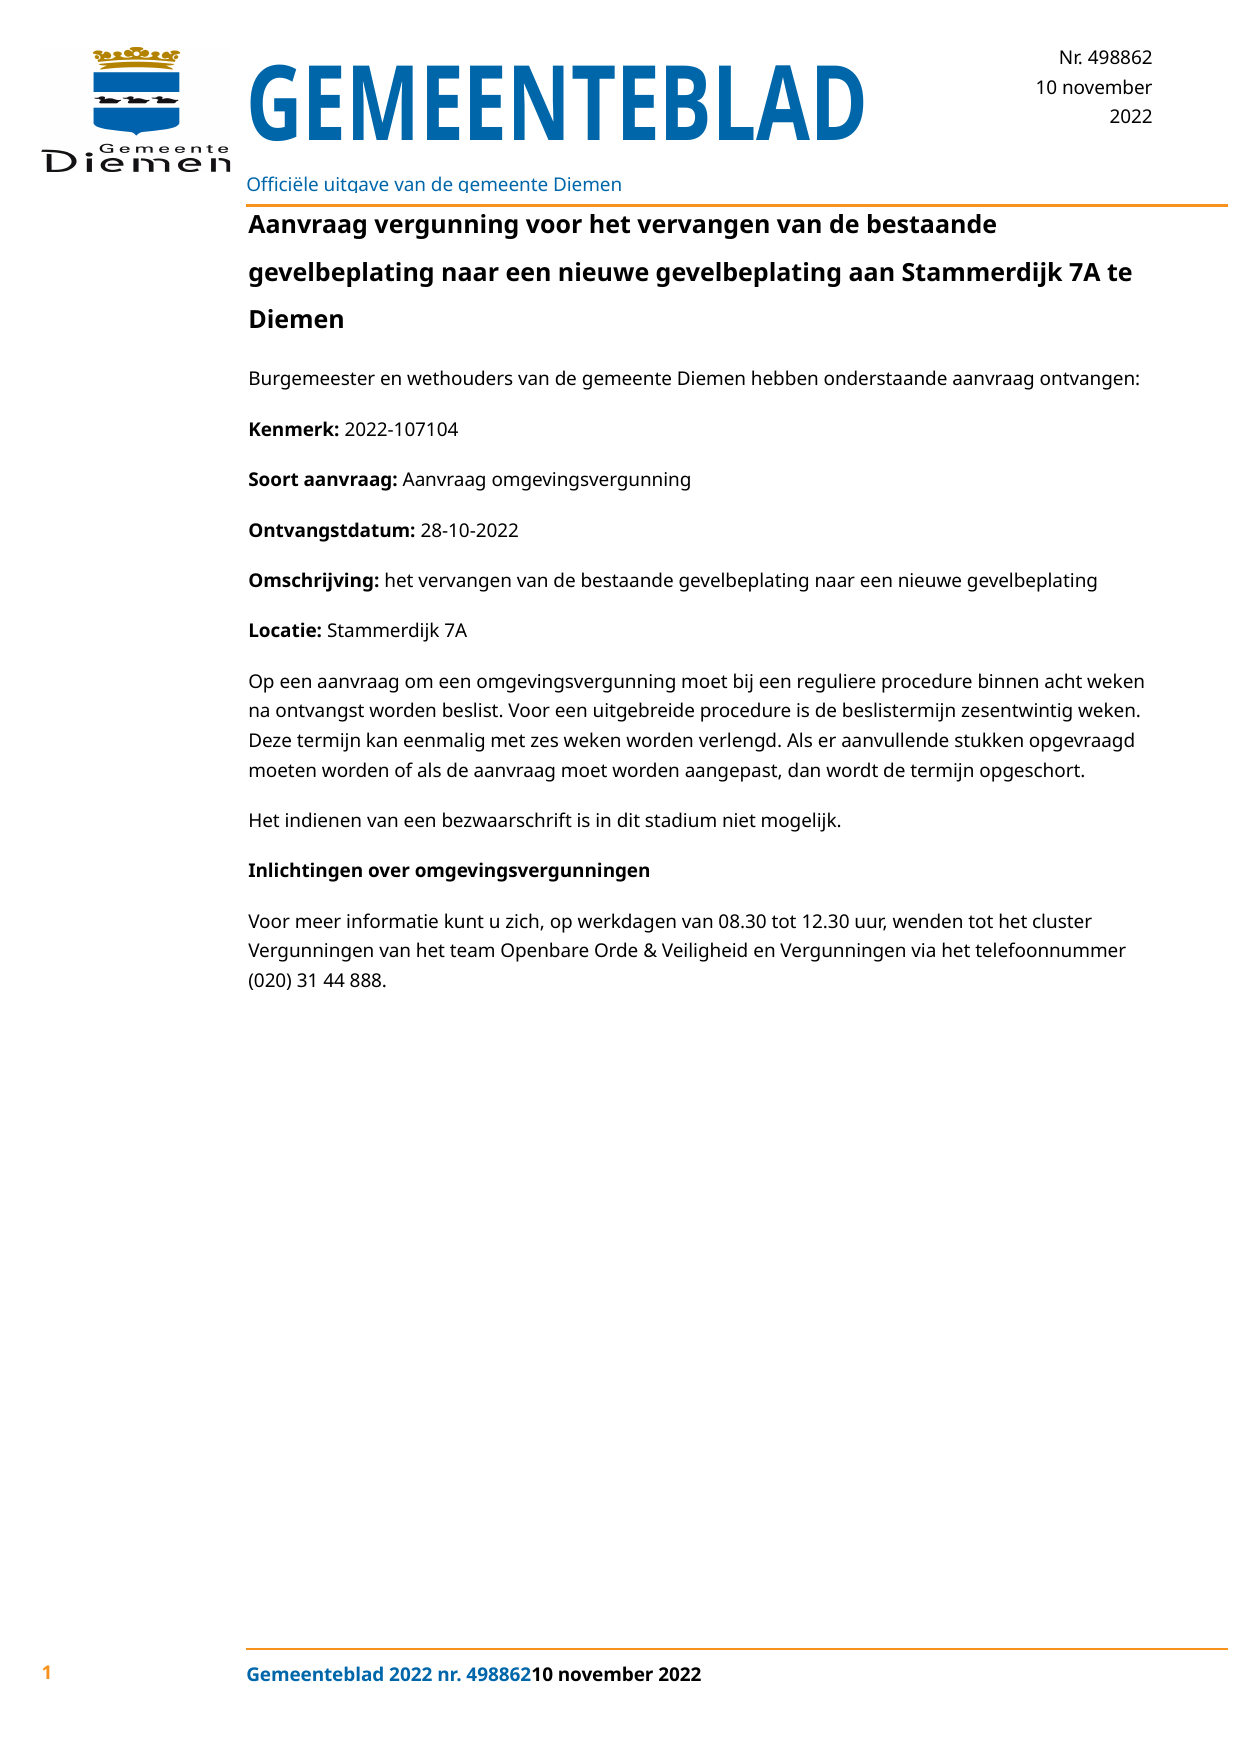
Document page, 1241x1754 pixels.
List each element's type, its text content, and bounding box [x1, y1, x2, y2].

text Het indienen van een bezwaarschrift is in dit stadium niet mogelijk. [248, 807, 1152, 833]
text Soort aanvraag: Aanvraag omgevingsvergunning [248, 466, 1152, 492]
text Burgemeester en wethouders van de gemeente Diemen hebben onderstaande aanvraag ontvangen: [248, 366, 1152, 391]
text Omschrijving: het vervangen van de bestaande gevelbeplating naar een nieuwe gevelbeplating [248, 567, 1152, 593]
text Aanvraag vergunning voor het vervangen van de bestaande gevelbeplating naar een nieuwe gevelbeplating aan Stammerdijk 7A te Diemen [248, 207, 1152, 336]
text Locatie: Stammerdijk 7A [248, 618, 1152, 643]
text Inlichtingen over omgevingsvergunningen [248, 858, 1152, 883]
text Op een aanvraag om een omgevingsvergunning moet bij een reguliere procedure binnen acht weken na ontvangst worden beslist. Voor een uitgebreide procedure is de beslistermijn zesentwintig weken. Deze termijn kan eenmalig met zes weken worden verlengd. Als er aanvullende stukken opgevraagd moeten worden of als de aanvraag moet worden aangepast, dan wordt de termijn opgeschort. [248, 668, 1152, 782]
text Ontvangstdatum: 28-10-2022 [248, 517, 1152, 542]
picture [41, 47, 231, 172]
text Voor meer informatie kunt u zich, op werkdagen van 08.30 tot 12.30 uur, wenden tot het cluster Vergunningen van het team Openbare Orde & Veiligheid en Vergunningen via het telefoonnummer (020) 31 44 888. [248, 908, 1152, 993]
text Kenmerk: 2022-107104 [248, 416, 1152, 442]
